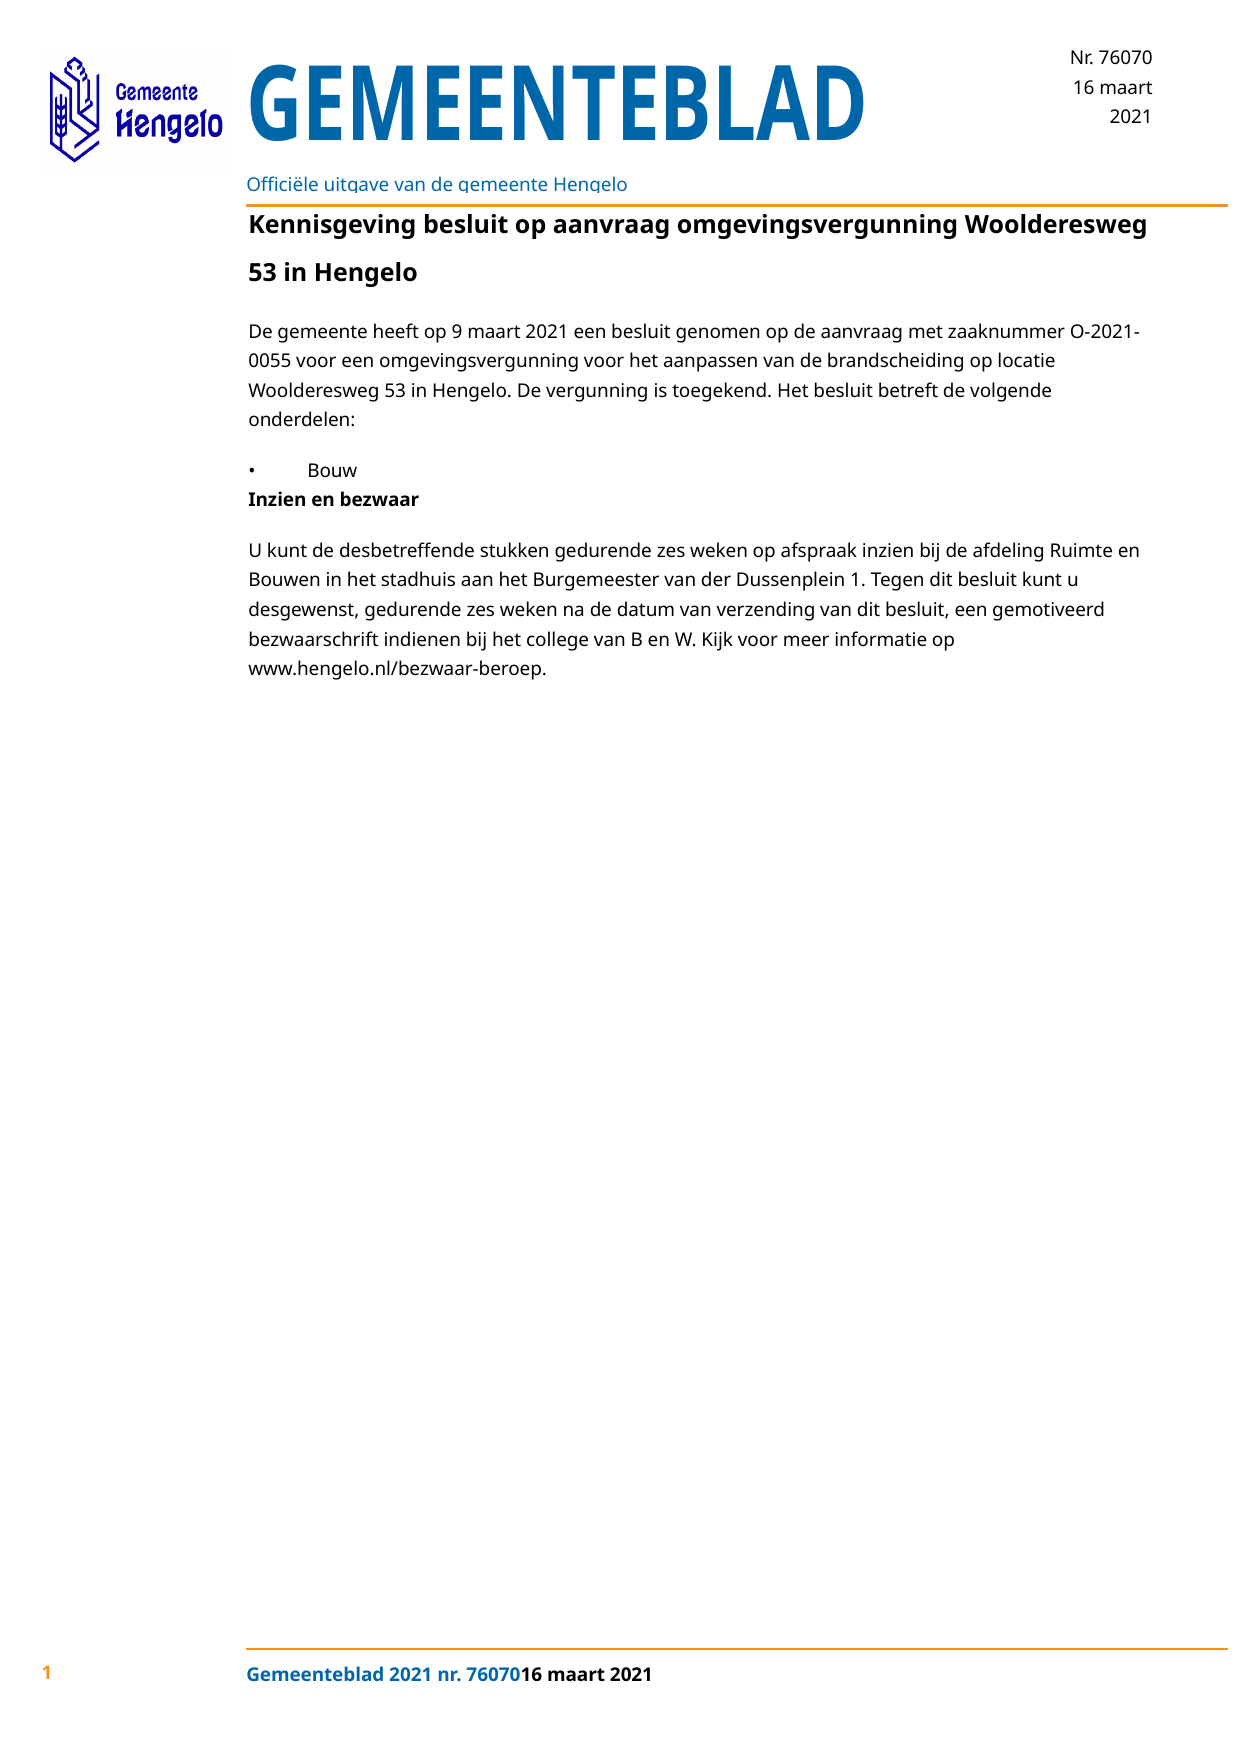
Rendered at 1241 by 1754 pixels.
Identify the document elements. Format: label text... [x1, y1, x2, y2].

text U kunt de desbetreffende stukken gedurende zes weken op afspraak inzien bij de afdeling Ruimte en Bouwen in het stadhuis aan het Burgemeester van der Dussenplein 1. Tegen dit besluit kunt u desgewenst, gedurende zes weken na de datum van verzending van dit besluit, een gemotiveerd bezwaarschrift indienen bij het college van B en W. Kijk voor meer informatie op www.hengelo.nl/bezwaar-beroep. [248, 537, 1152, 681]
list Bouw [248, 457, 1152, 483]
text Inzien en bezwaar [248, 487, 1152, 512]
text De gemeente heeft op 9 maart 2021 een besluit genomen op de aanvraag met zaaknummer O-2021-0055 voor een omgevingsvergunning voor het aanpassen van de brandscheiding op locatie Woolderesweg 53 in Hengelo. De vergunning is toegekend. Het besluit betreft de volgende onderdelen: [248, 318, 1152, 432]
text Kennisgeving besluit op aanvraag omgevingsvergunning Woolderesweg 53 in Hengelo [248, 207, 1152, 288]
picture [41, 47, 231, 172]
